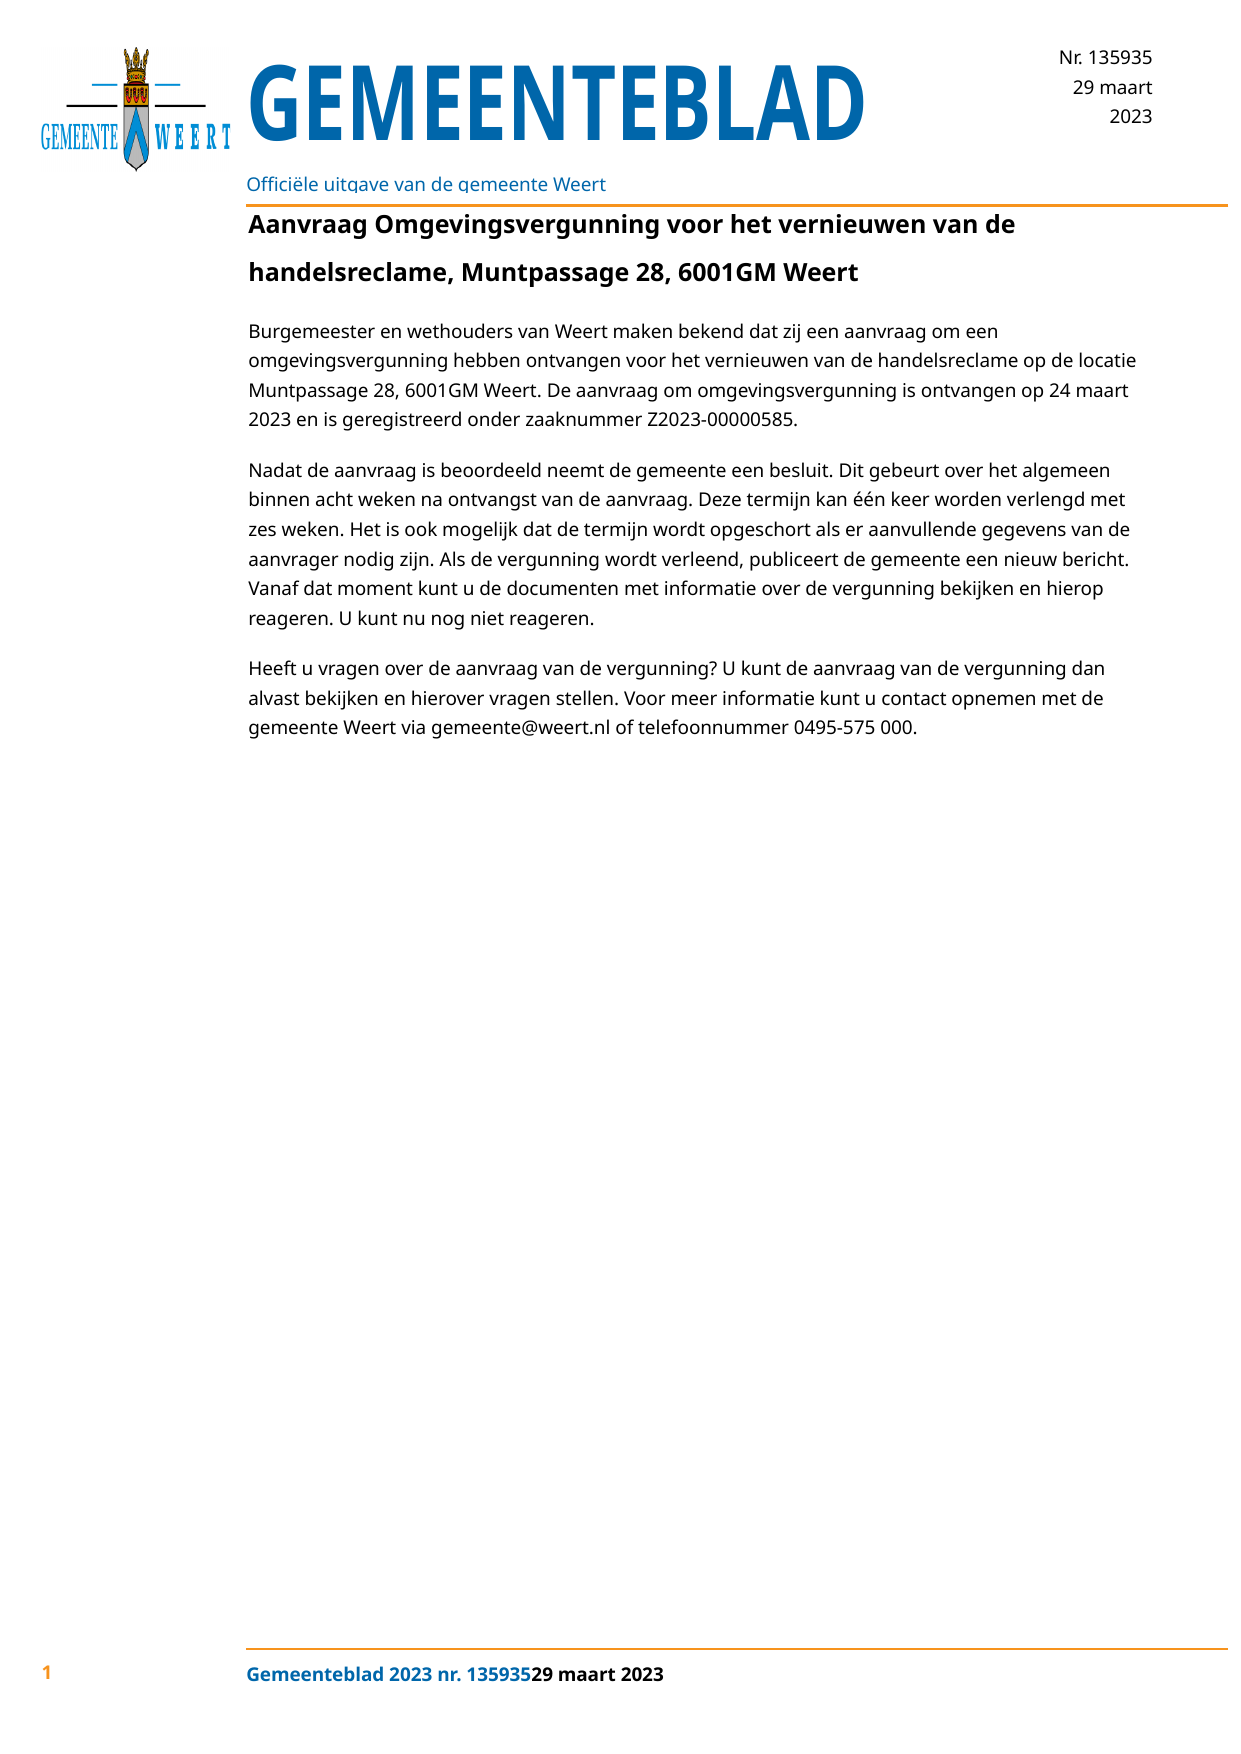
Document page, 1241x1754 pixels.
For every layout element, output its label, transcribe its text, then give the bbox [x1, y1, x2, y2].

text Burgemeester en wethouders van Weert maken bekend dat zij een aanvraag om een omgevingsvergunning hebben ontvangen voor het vernieuwen van de handelsreclame op de locatie Muntpassage 28, 6001GM Weert. De aanvraag om omgevingsvergunning is ontvangen op 24 maart 2023 en is geregistreerd onder zaaknummer Z2023-00000585. [248, 318, 1152, 432]
picture [41, 47, 231, 172]
text Heeft u vragen over de aanvraag van de vergunning? U kunt de aanvraag van de vergunning dan alvast bekijken en hierover vragen stellen. Voor meer informatie kunt u contact opnemen met de gemeente Weert via gemeente@weert.nl of telefoonnummer 0495-575 000. [248, 655, 1152, 740]
text Nadat de aanvraag is beoordeeld neemt de gemeente een besluit. Dit gebeurt over het algemeen binnen acht weken na ontvangst van de aanvraag. Deze termijn kan één keer worden verlengd met zes weken. Het is ook mogelijk dat de termijn wordt opgeschort als er aanvullende gegevens van de aanvrager nodig zijn. Als de vergunning wordt verleend, publiceert de gemeente een nieuw bericht. Vanaf dat moment kunt u de documenten met informatie over de vergunning bekijken en hierop reageren. U kunt nu nog niet reageren. [248, 457, 1152, 631]
text Aanvraag Omgevingsvergunning voor het vernieuwen van de handelsreclame, Muntpassage 28, 6001GM Weert [248, 207, 1152, 288]
